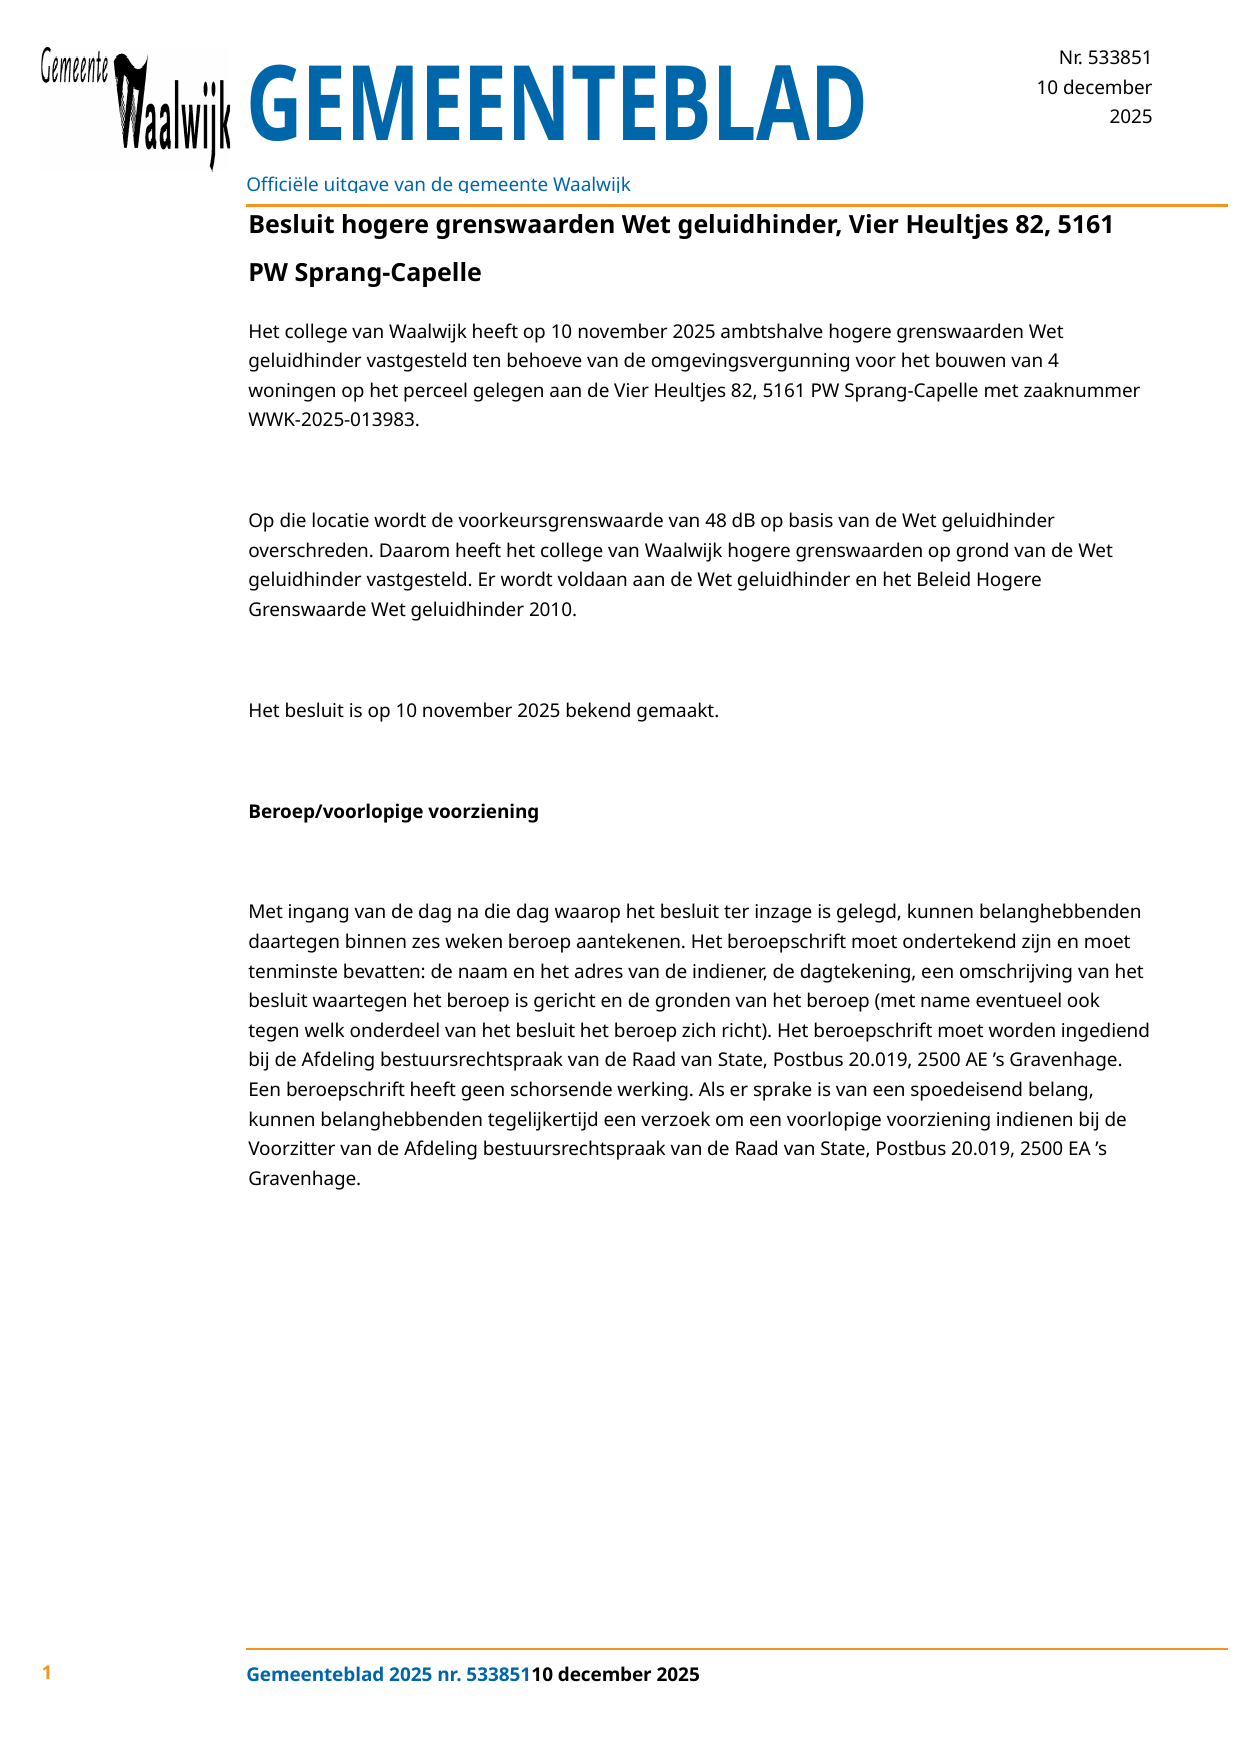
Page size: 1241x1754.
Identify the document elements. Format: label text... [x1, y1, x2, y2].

text Op die locatie wordt de voorkeursgrenswaarde van 48 dB op basis van de Wet geluidhinder overschreden. Daarom heeft het college van Waalwijk hogere grenswaarden op grond van de Wet geluidhinder vastgesteld. Er wordt voldaan aan de Wet geluidhinder en het Beleid Hogere Grenswaarde Wet geluidhinder 2010. [248, 507, 1152, 622]
text Besluit hogere grenswaarden Wet geluidhinder, Vier Heultjes 82, 5161 PW Sprang-Capelle [248, 207, 1152, 288]
picture [41, 47, 231, 172]
text Met ingang van de dag na die dag waarop het besluit ter inzage is gelegd, kunnen belanghebbenden daartegen binnen zes weken beroep aantekenen. Het beroepschrift moet ondertekend zijn en moet tenminste bevatten: de naam en het adres van de indiener, de dagtekening, een omschrijving van het besluit waartegen het beroep is gericht en de gronden van het beroep (met name eventueel ook tegen welk onderdeel van het besluit het beroep zich richt). Het beroepschrift moet worden ingediend bij de Afdeling bestuursrechtspraak van de Raad van State, Postbus 20.019, 2500 AE ’s Gravenhage. Een beroepschrift heeft geen schorsende werking. Als er sprake is van een spoedeisend belang, kunnen belanghebbenden tegelijkertijd een verzoek om een voorlopige voorziening indienen bij de Voorzitter van de Afdeling bestuursrechtspraak van de Raad van State, Postbus 20.019, 2500 EA ’s Gravenhage. [248, 899, 1152, 1191]
text Het besluit is op 10 november 2025 bekend gemaakt. [248, 697, 1152, 723]
text Het college van Waalwijk heeft op 10 november 2025 ambtshalve hogere grenswaarden Wet geluidhinder vastgesteld ten behoeve van de omgevingsvergunning voor het bouwen van 4 woningen op het perceel gelegen aan de Vier Heultjes 82, 5161 PW Sprang-Capelle met zaaknummer WWK-2025-013983. [248, 318, 1152, 432]
text Beroep/voorlopige voorziening [248, 798, 1152, 824]
